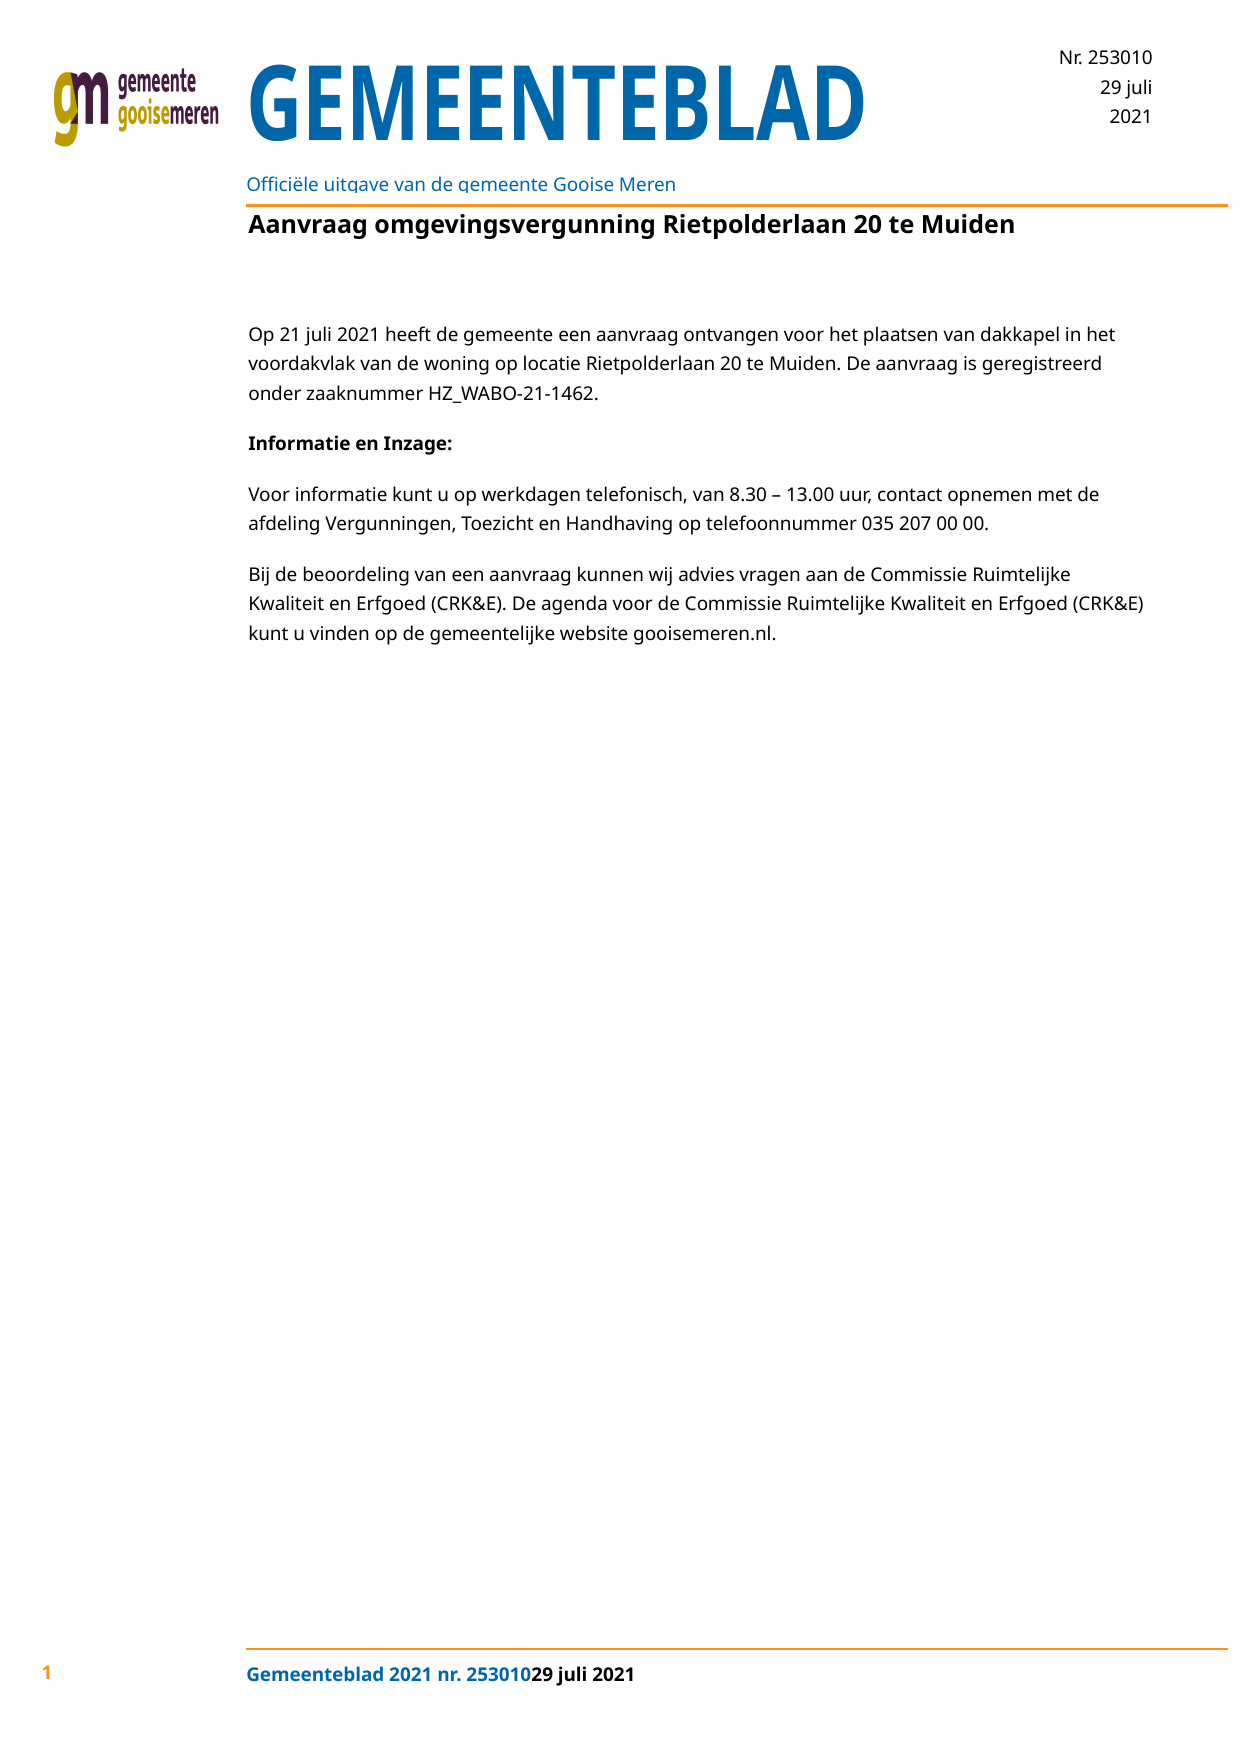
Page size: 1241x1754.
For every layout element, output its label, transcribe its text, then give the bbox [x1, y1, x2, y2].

text Aanvraag omgevingsvergunning Rietpolderlaan 20 te Muiden [248, 207, 1152, 241]
text Bij de beoordeling van een aanvraag kunnen wij advies vragen aan de Commissie Ruimtelijke Kwaliteit en Erfgoed (CRK&E). De agenda voor de Commissie Ruimtelijke Kwaliteit en Erfgoed (CRK&E) kunt u vinden op de gemeentelijke website gooisemeren.nl. [248, 561, 1152, 646]
text Voor informatie kunt u op werkdagen telefonisch, van 8.30 – 13.00 uur, contact opnemen met de afdeling Vergunningen, Toezicht en Handhaving op telefoonnummer 035 207 00 00. [248, 481, 1152, 536]
text Op 21 juli 2021 heeft de gemeente een aanvraag ontvangen voor het plaatsen van dakkapel in het voordakvlak van de woning op locatie Rietpolderlaan 20 te Muiden. De aanvraag is geregistreerd onder zaaknummer HZ_WABO-21-1462. [248, 321, 1152, 406]
text Informatie en Inzage: [248, 430, 1152, 456]
picture [41, 47, 231, 172]
